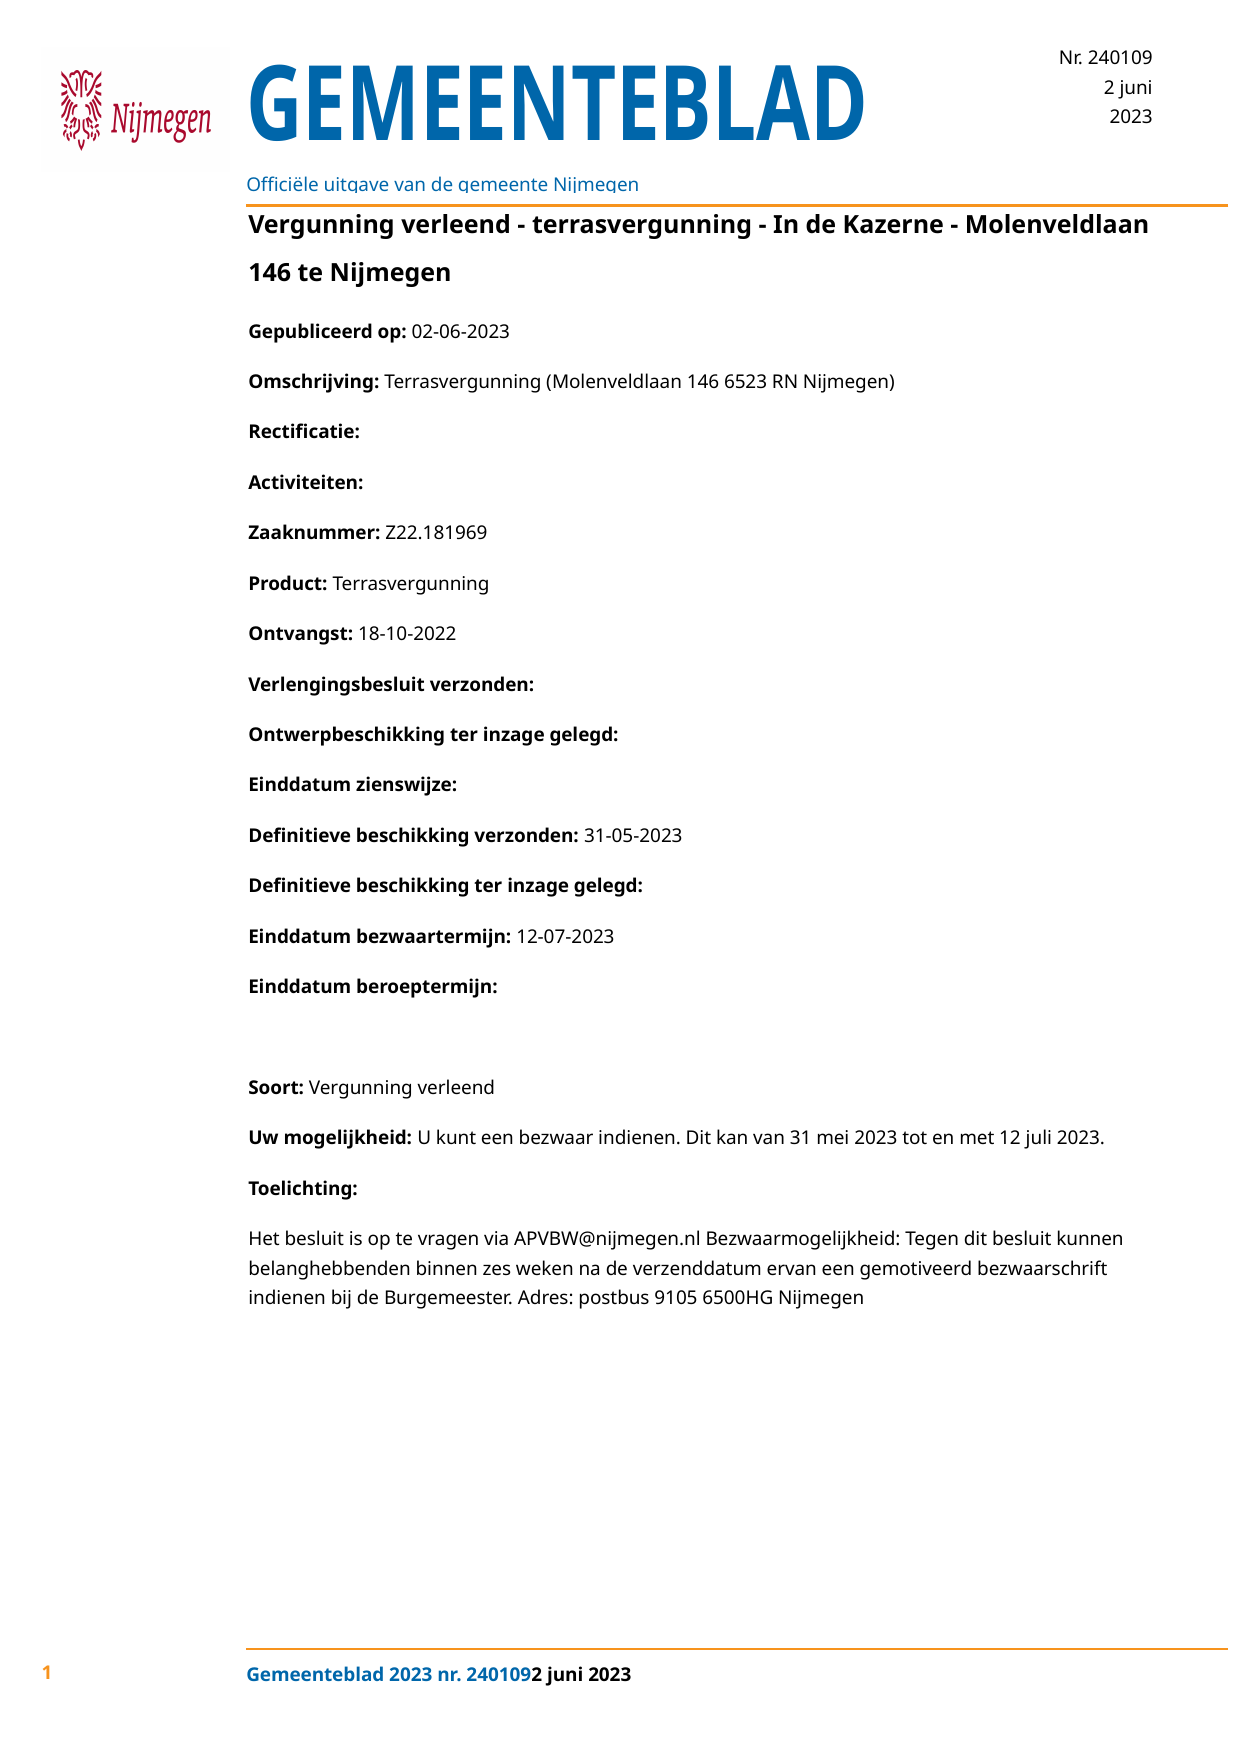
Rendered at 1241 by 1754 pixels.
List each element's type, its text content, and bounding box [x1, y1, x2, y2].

text Einddatum bezwaartermijn: 12-07-2023 [248, 923, 1152, 949]
text Vergunning verleend - terrasvergunning - In de Kazerne - Molenveldlaan 146 te Nijmegen [248, 207, 1152, 288]
text Gepubliceerd op: 02-06-2023 [248, 318, 1152, 344]
text Verlengingsbesluit verzonden: [248, 671, 1152, 697]
text Rectificatie: [248, 419, 1152, 444]
text Soort: Vergunning verleend [248, 1074, 1152, 1100]
text Product: Terrasvergunning [248, 570, 1152, 596]
text Het besluit is op te vragen via APVBW@nijmegen.nl Bezwaarmogelijkheid: Tegen dit besluit kunnen belanghebbenden binnen zes weken na de verzenddatum ervan een gemotiveerd bezwaarschrift indienen bij de Burgemeester. Adres: postbus 9105 6500HG Nijmegen [248, 1225, 1152, 1310]
text Activiteiten: [248, 469, 1152, 495]
text Omschrijving: Terrasvergunning (Molenveldlaan 146 6523 RN Nijmegen) [248, 368, 1152, 394]
text Definitieve beschikking ter inzage gelegd: [248, 872, 1152, 898]
text Toelichting: [248, 1175, 1152, 1201]
text Ontvangst: 18-10-2022 [248, 620, 1152, 646]
text Einddatum zienswijze: [248, 772, 1152, 797]
text Uw mogelijkheid: U kunt een bezwaar indienen. Dit kan van 31 mei 2023 tot en met 12 juli 2023. [248, 1124, 1152, 1150]
text Zaaknummer: Z22.181969 [248, 519, 1152, 545]
text Definitieve beschikking verzonden: 31-05-2023 [248, 822, 1152, 848]
text Einddatum beroeptermijn: [248, 973, 1152, 999]
picture [41, 47, 231, 172]
text Ontwerpbeschikking ter inzage gelegd: [248, 721, 1152, 747]
